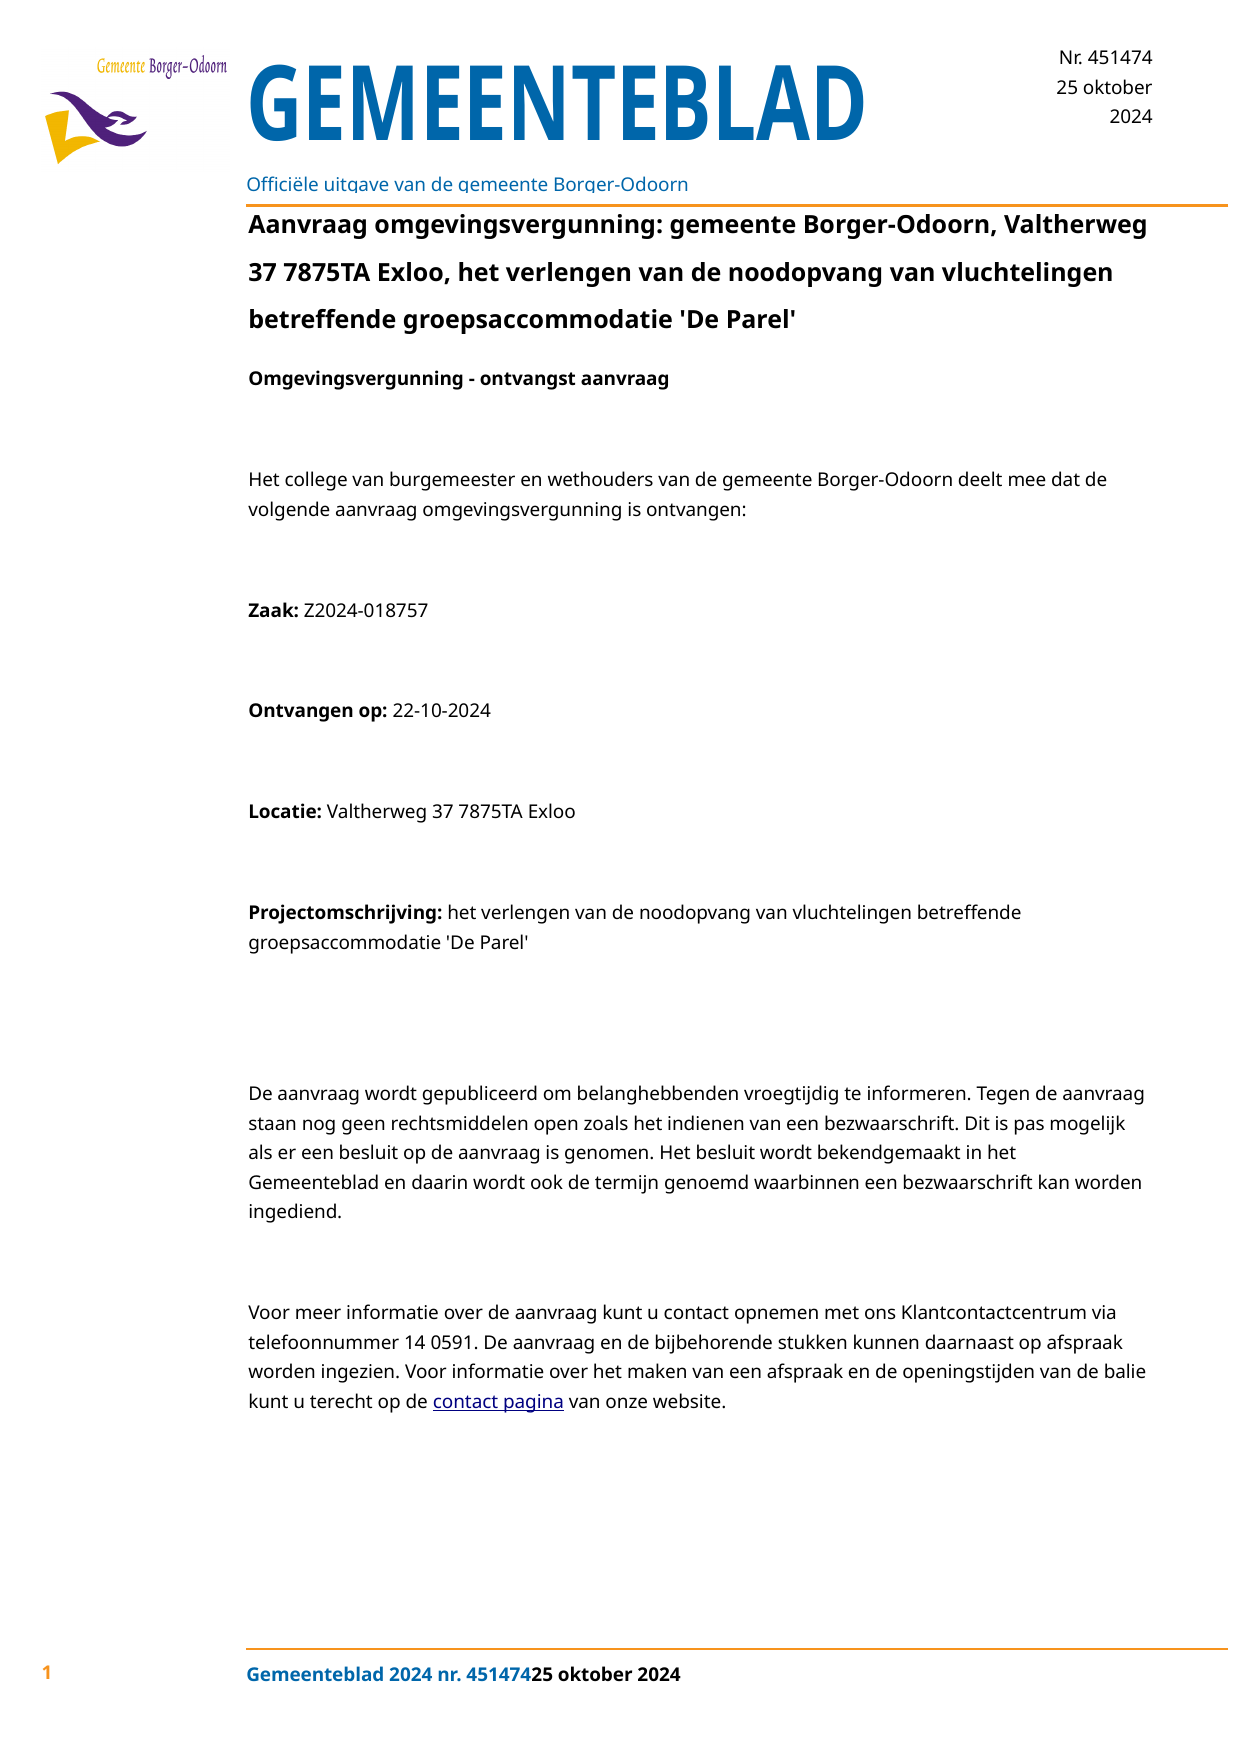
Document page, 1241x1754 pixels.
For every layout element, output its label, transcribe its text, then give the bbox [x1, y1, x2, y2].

text Locatie: Valtherweg 37 7875TA Exloo [248, 798, 1152, 824]
text Voor meer informatie over de aanvraag kunt u contact opnemen met ons Klantcontactcentrum via telefoonnummer 14 0591. De aanvraag en de bijbehorende stukken kunnen daarnaast op afspraak worden ingezien. Voor informatie over het maken van een afspraak en de openingstijden van de balie kunt u terecht op de contact pagina van onze website. [248, 1299, 1152, 1414]
text Zaak: Z2024-018757 [248, 597, 1152, 622]
text Aanvraag omgevingsvergunning: gemeente Borger-Odoorn, Valtherweg 37 7875TA Exloo, het verlengen van de noodopvang van vluchtelingen betreffende groepsaccommodatie 'De Parel' [248, 207, 1152, 336]
text Ontvangen op: 22-10-2024 [248, 698, 1152, 723]
text Omgevingsvergunning - ontvangst aanvraag [248, 366, 1152, 391]
text De aanvraag wordt gepubliceerd om belanghebbenden vroegtijdig te informeren. Tegen de aanvraag staan nog geen rechtsmiddelen open zoals het indienen van een bezwaarschrift. Dit is pas mogelijk als er een besluit op de aanvraag is genomen. Het besluit wordt bekendgemaakt in het Gemeenteblad en daarin wordt ook de termijn genoemd waarbinnen een bezwaarschrift kan worden ingediend. [248, 1080, 1152, 1224]
text Het college van burgemeester en wethouders van de gemeente Borger-Odoorn deelt mee dat de volgende aanvraag omgevingsvergunning is ontvangen: [248, 466, 1152, 522]
text Projectomschrijving: het verlengen van de noodopvang van vluchtelingen betreffende groepsaccommodatie 'De Parel' [248, 899, 1152, 954]
picture [41, 47, 231, 172]
